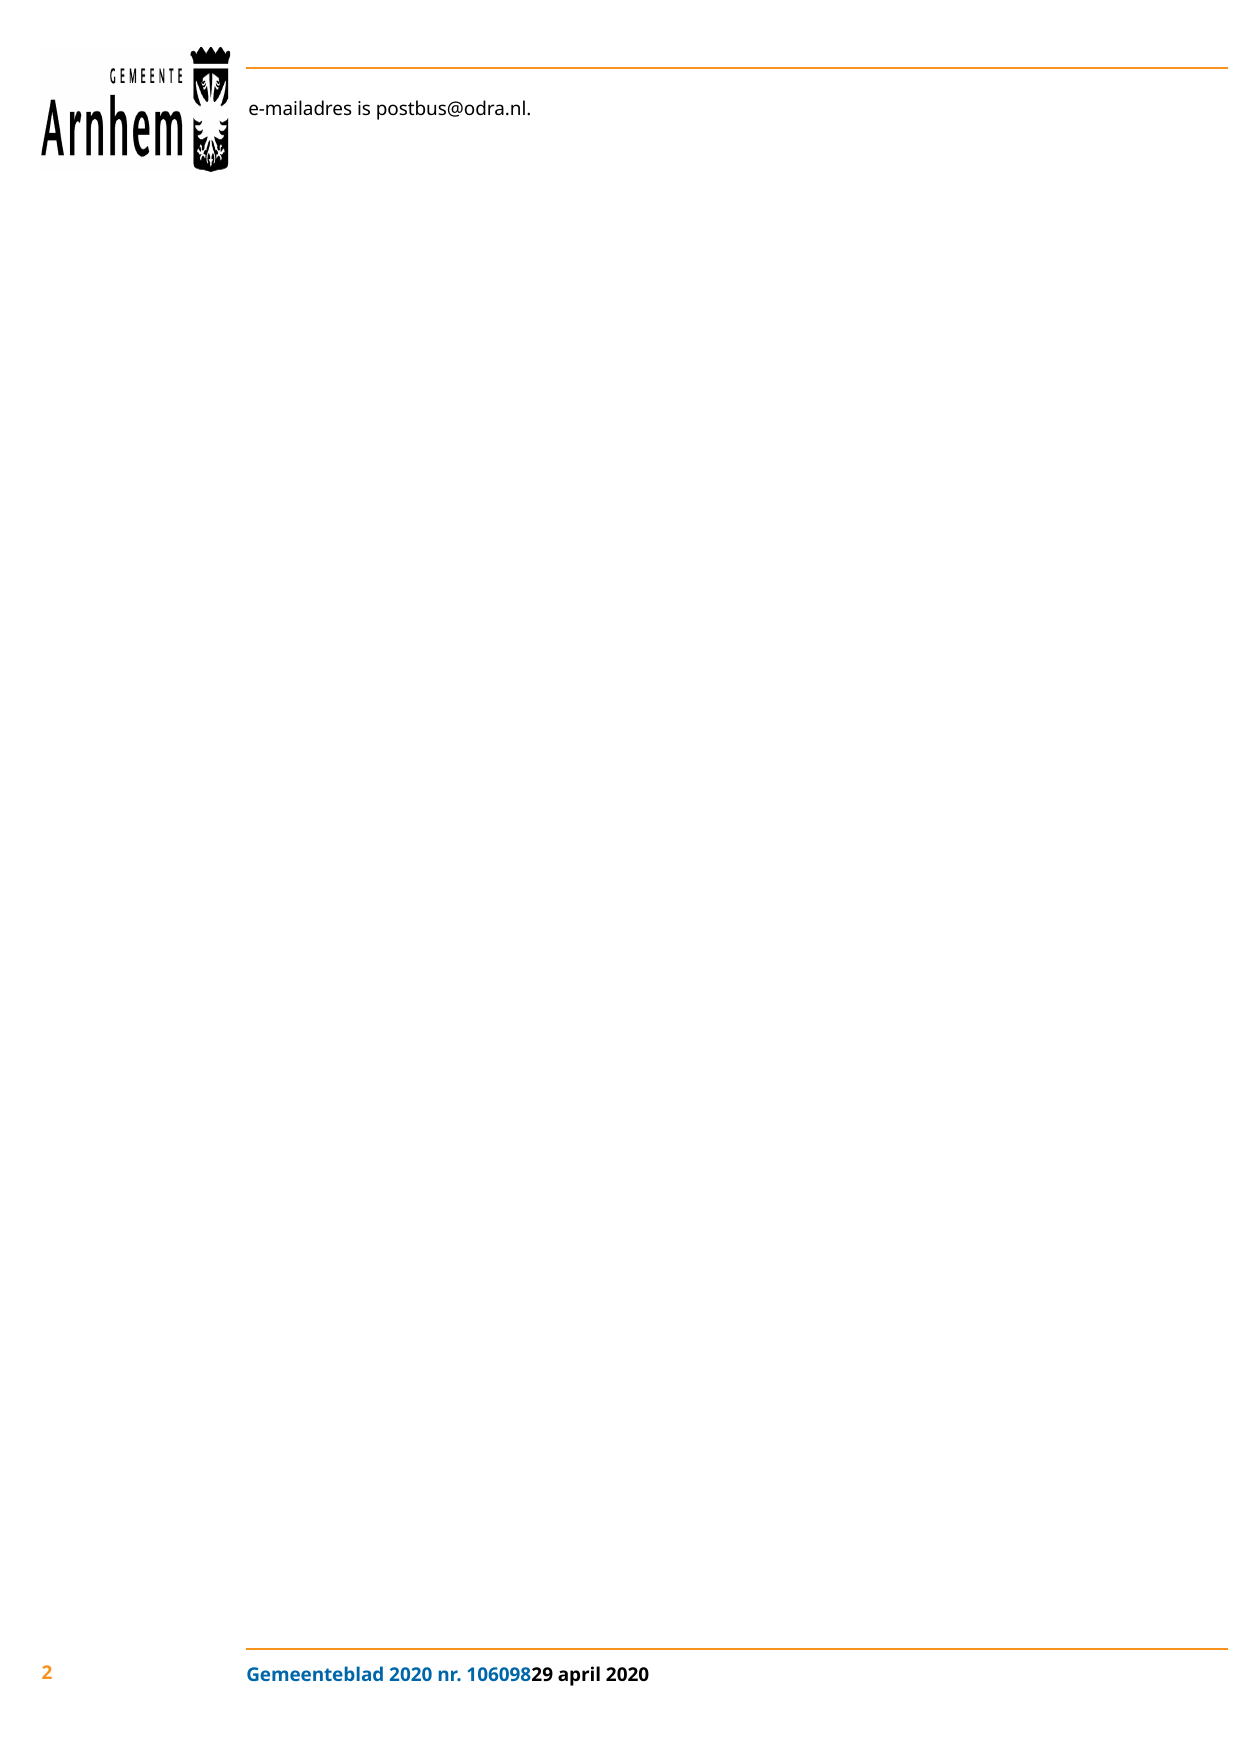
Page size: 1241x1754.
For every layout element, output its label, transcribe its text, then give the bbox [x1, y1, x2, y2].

picture [41, 47, 231, 172]
text e-mailadres is postbus@odra.nl. [248, 95, 1152, 121]
